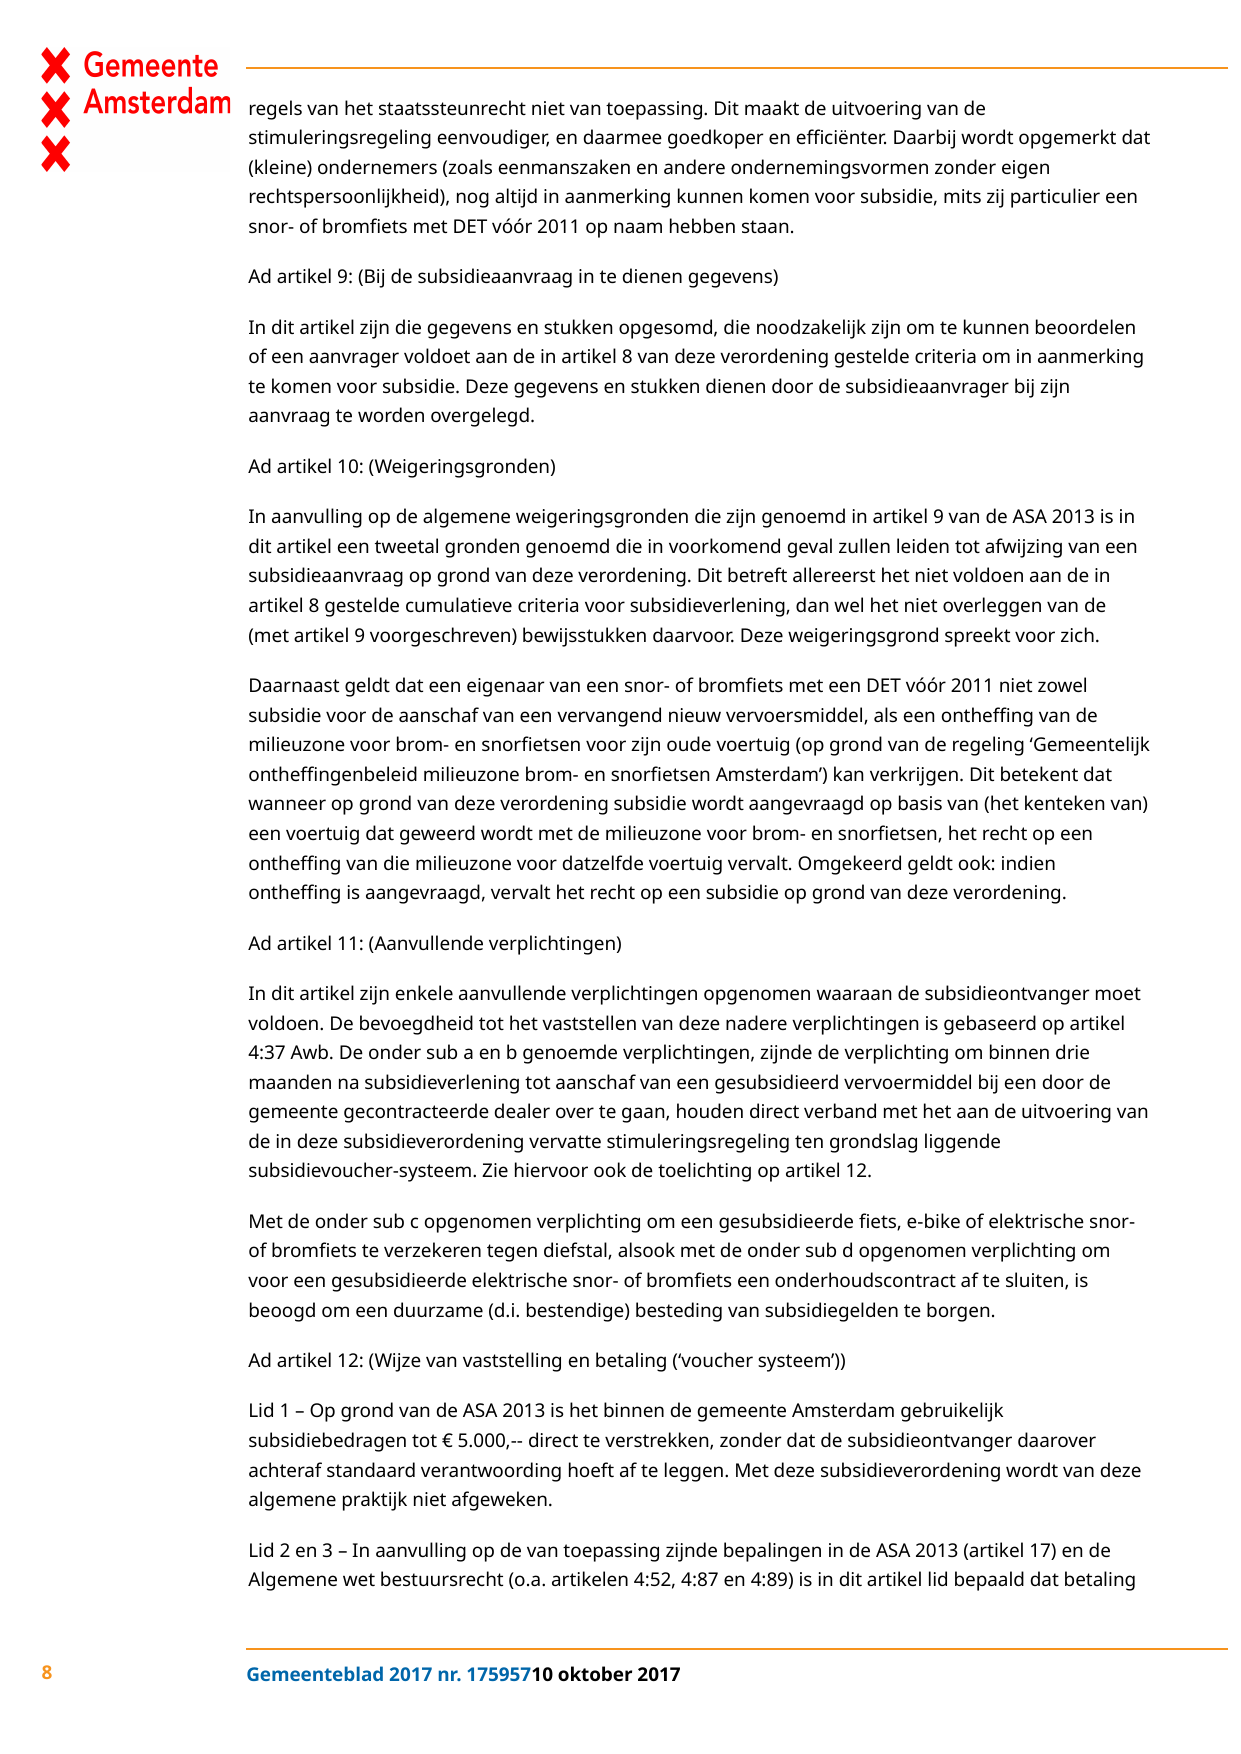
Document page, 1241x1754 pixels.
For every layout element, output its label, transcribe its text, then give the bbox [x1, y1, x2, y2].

text In dit artikel zijn die gegevens en stukken opgesomd, die noodzakelijk zijn om te kunnen beoordelen of een aanvrager voldoet aan de in artikel 8 van deze verordening gestelde criteria om in aanmerking te komen voor subsidie. Deze gegevens en stukken dienen door de subsidieaanvrager bij zijn aanvraag te worden overgelegd. [248, 314, 1152, 428]
text Ad artikel 12: (Wijze van vaststelling en betaling (‘voucher systeem’)) [248, 1347, 1152, 1373]
text Lid 1 – Op grond van de ASA 2013 is het binnen de gemeente Amsterdam gebruikelijk subsidiebedragen tot € 5.000,-- direct te verstrekken, zonder dat de subsidieontvanger daarover achteraf standaard verantwoording hoeft af te leggen. Met deze subsidieverordening wordt van deze algemene praktijk niet afgeweken. [248, 1398, 1152, 1512]
text In dit artikel zijn enkele aanvullende verplichtingen opgenomen waaraan de subsidieontvanger moet voldoen. De bevoegdheid tot het vaststellen van deze nadere verplichtingen is gebaseerd op artikel 4:37 Awb. De onder sub a en b genoemde verplichtingen, zijnde de verplichting om binnen drie maanden na subsidieverlening tot aanschaf van een gesubsidieerd vervoermiddel bij een door de gemeente gecontracteerde dealer over te gaan, houden direct verband met het aan de uitvoering van de in deze subsidieverordening vervatte stimuleringsregeling ten grondslag liggende subsidievoucher-systeem. Zie hiervoor ook de toelichting op artikel 12. [248, 980, 1152, 1183]
text Ad artikel 9: (Bij de subsidieaanvraag in te dienen gegevens) [248, 263, 1152, 289]
text Lid 2 en 3 – In aanvulling op de van toepassing zijnde bepalingen in de ASA 2013 (artikel 17) en de Algemene wet bestuursrecht (o.a. artikelen 4:52, 4:87 en 4:89) is in dit artikel lid bepaald dat betaling [248, 1537, 1152, 1592]
text regels van het staatssteunrecht niet van toepassing. Dit maakt de uitvoering van de stimuleringsregeling eenvoudiger, en daarmee goedkoper en efficiënter. Daarbij wordt opgemerkt dat (kleine) ondernemers (zoals eenmanszaken en andere ondernemingsvormen zonder eigen rechtspersoonlijkheid), nog altijd in aanmerking kunnen komen voor subsidie, mits zij particulier een snor- of bromfiets met DET vóór 2011 op naam hebben staan. [248, 95, 1152, 239]
text Met de onder sub c opgenomen verplichting om een gesubsidieerde fiets, e-bike of elektrische snor- of bromfiets te verzekeren tegen diefstal, alsook met de onder sub d opgenomen verplichting om voor een gesubsidieerde elektrische snor- of bromfiets een onderhoudscontract af te sluiten, is beoogd om een duurzame (d.i. bestendige) besteding van subsidiegelden te borgen. [248, 1208, 1152, 1323]
text Ad artikel 11: (Aanvullende verplichtingen) [248, 930, 1152, 956]
text Daarnaast geldt dat een eigenaar van een snor- of bromfiets met een DET vóór 2011 niet zowel subsidie voor de aanschaf van een vervangend nieuw vervoersmiddel, als een ontheffing van de milieuzone voor brom- en snorfietsen voor zijn oude voertuig (op grond van de regeling ‘Gemeentelijk ontheffingenbeleid milieuzone brom- en snorfietsen Amsterdam’) kan verkrijgen. Dit betekent dat wanneer op grond van deze verordening subsidie wordt aangevraagd op basis van (het kenteken van) een voertuig dat geweerd wordt met de milieuzone voor brom- en snorfietsen, het recht op een ontheffing van die milieuzone voor datzelfde voertuig vervalt. Omgekeerd geldt ook: indien ontheffing is aangevraagd, vervalt het recht op een subsidie op grond van deze verordening. [248, 672, 1152, 905]
picture [41, 47, 231, 172]
text In aanvulling op de algemene weigeringsgronden die zijn genoemd in artikel 9 van de ASA 2013 is in dit artikel een tweetal gronden genoemd die in voorkomend geval zullen leiden tot afwijzing van een subsidieaanvraag op grond van deze verordening. Dit betreft allereerst het niet voldoen aan de in artikel 8 gestelde cumulatieve criteria voor subsidieverlening, dan wel het niet overleggen van de (met artikel 9 voorgeschreven) bewijsstukken daarvoor. Deze weigeringsgrond spreekt voor zich. [248, 503, 1152, 648]
text Ad artikel 10: (Weigeringsgronden) [248, 453, 1152, 479]
